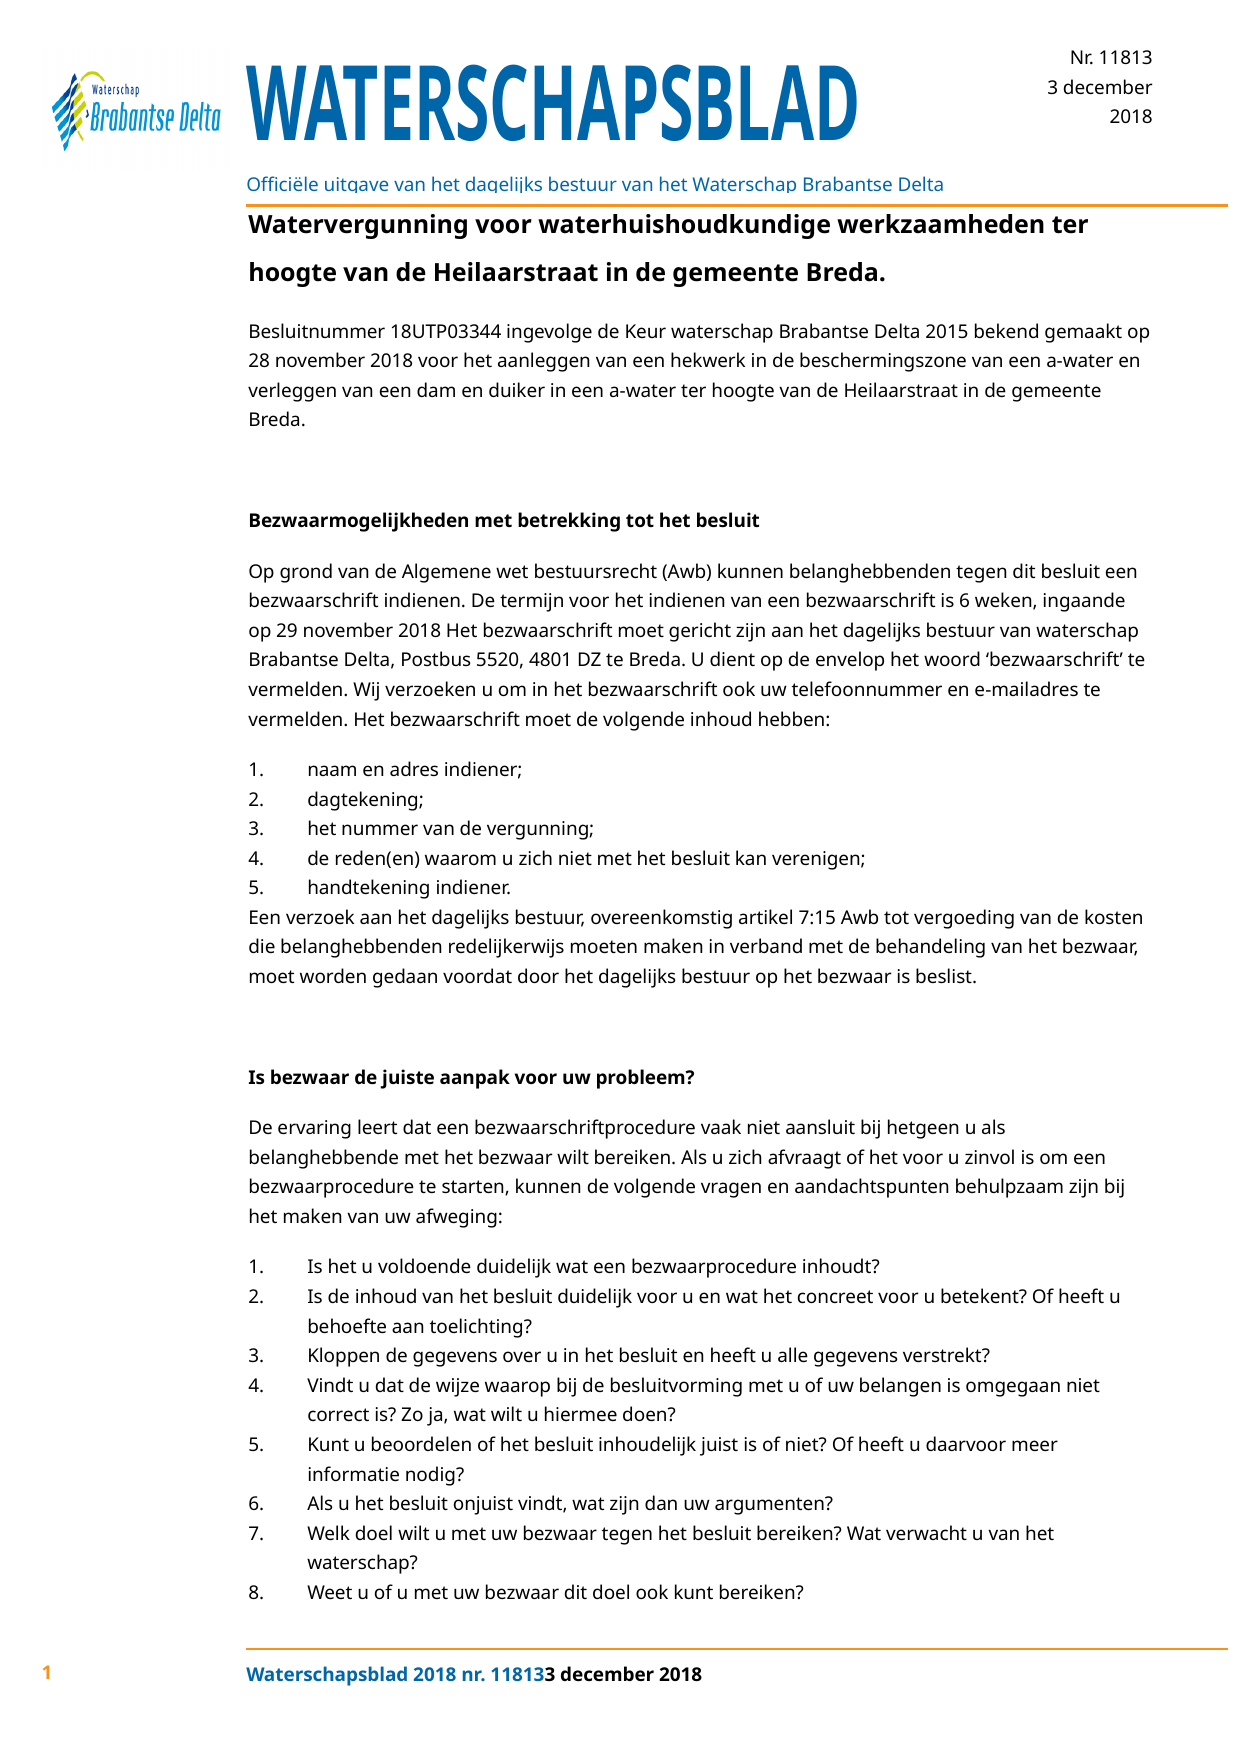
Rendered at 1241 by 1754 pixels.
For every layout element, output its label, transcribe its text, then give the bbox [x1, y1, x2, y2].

text De ervaring leert dat een bezwaarschriftprocedure vaak niet aansluit bij hetgeen u als belanghebbende met het bezwaar wilt bereiken. Als u zich afvraagt of het voor u zinvol is om een bezwaarprocedure te starten, kunnen de volgende vragen en aandachtspunten behulpzaam zijn bij het maken van uw afweging: [248, 1114, 1152, 1229]
list Is de inhoud van het besluit duidelijk voor u en wat het concreet voor u betekent? Of heeft u behoefte aan toelichting? [248, 1283, 1152, 1339]
list Welk doel wilt u met uw bezwaar tegen het besluit bereiken? Wat verwacht u van het waterschap? [248, 1520, 1152, 1575]
list Is het u voldoende duidelijk wat een bezwaarprocedure inhoudt? [248, 1254, 1152, 1279]
list de reden(en) waarom u zich niet met het besluit kan verenigen; [248, 845, 1152, 871]
list Weet u of u met uw bezwaar dit doel ook kunt bereiken? [248, 1579, 1152, 1605]
text Een verzoek aan het dagelijks bestuur, overeenkomstig artikel 7:15 Awb tot vergoeding van de kosten die belanghebbenden redelijkerwijs moeten maken in verband met de behandeling van het bezwaar, moet worden gedaan voordat door het dagelijks bestuur op het bezwaar is beslist. [248, 904, 1152, 989]
list Kloppen de gegevens over u in het besluit en heeft u alle gegevens verstrekt? [248, 1342, 1152, 1368]
list het nummer van de vergunning; [248, 815, 1152, 841]
list Als u het besluit onjuist vindt, wat zijn dan uw argumenten? [248, 1490, 1152, 1516]
text Watervergunning voor waterhuishoudkundige werkzaamheden ter hoogte van de Heilaarstraat in de gemeente Breda. [248, 207, 1152, 288]
text Is bezwaar de juiste aanpak voor uw probleem? [248, 1064, 1152, 1090]
text Besluitnummer 18UTP03344 ingevolge de Keur waterschap Brabantse Delta 2015 bekend gemaakt op 28 november 2018 voor het aanleggen van een hekwerk in de beschermingszone van een a-water en verleggen van een dam en duiker in een a-water ter hoogte van de Heilaarstraat in de gemeente Breda. [248, 318, 1152, 432]
picture [41, 47, 231, 172]
text Op grond van de Algemene wet bestuursrecht (Awb) kunnen belanghebbenden tegen dit besluit een bezwaarschrift indienen. De termijn voor het indienen van een bezwaarschrift is 6 weken, ingaande op 29 november 2018 Het bezwaarschrift moet gericht zijn aan het dagelijks bestuur van waterschap Brabantse Delta, Postbus 5520, 4801 DZ te Breda. U dient op de envelop het woord ‘bezwaarschrift’ te vermelden. Wij verzoeken u om in het bezwaarschrift ook uw telefoonnummer en e‑mailadres te vermelden. Het bezwaarschrift moet de volgende inhoud hebben: [248, 558, 1152, 732]
list naam en adres indiener; [248, 756, 1152, 782]
list handtekening indiener. [248, 874, 1152, 900]
list dagtekening; [248, 786, 1152, 812]
text Bezwaarmogelijkheden met betrekking tot het besluit [248, 507, 1152, 533]
list Kunt u beoordelen of het besluit inhoudelijk juist is of niet? Of heeft u daarvoor meer informatie nodig? [248, 1431, 1152, 1487]
list Vindt u dat de wijze waarop bij de besluitvorming met u of uw belangen is omgegaan niet correct is? Zo ja, wat wilt u hiermee doen? [248, 1372, 1152, 1427]
